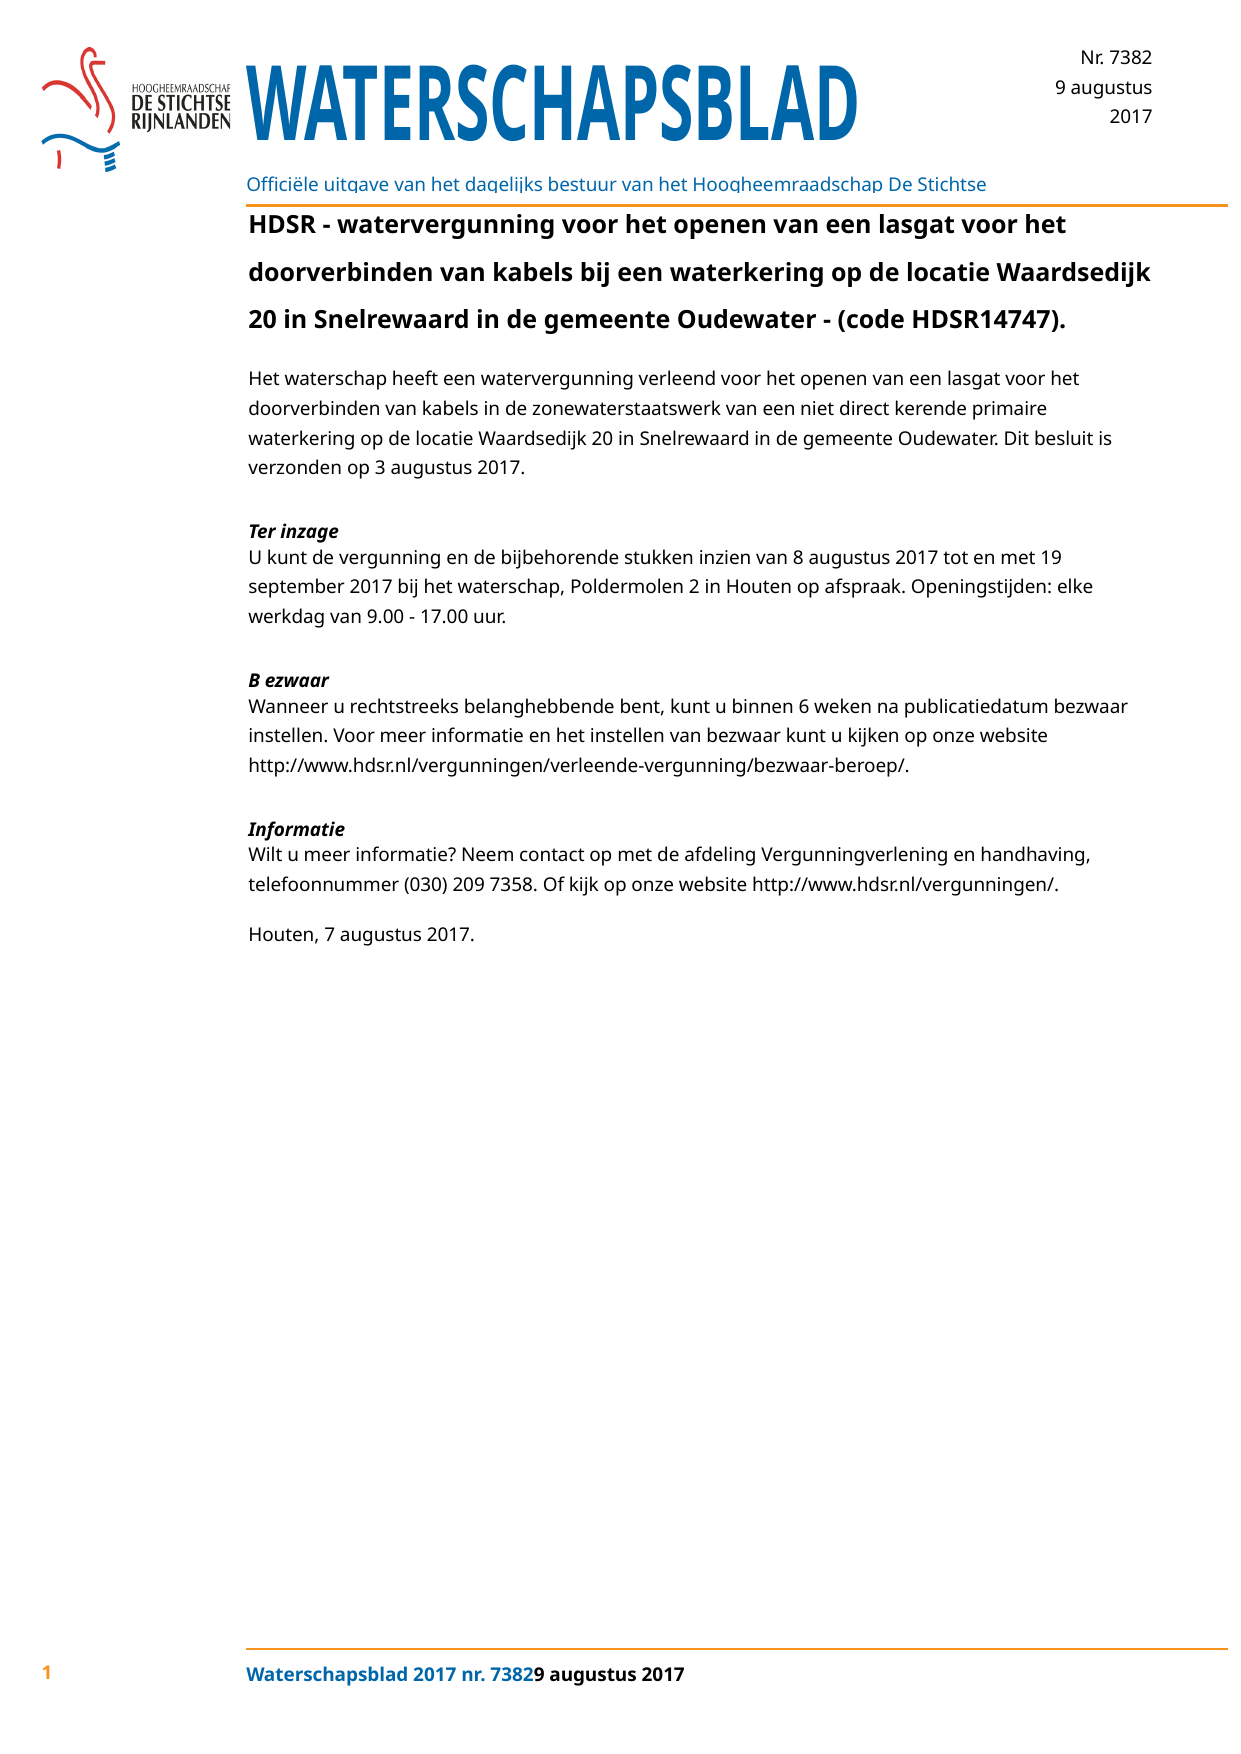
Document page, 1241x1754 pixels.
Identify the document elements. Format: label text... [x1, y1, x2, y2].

text Houten, 7 augustus 2017. [248, 922, 1152, 947]
text HDSR - watervergunning voor het openen van een lasgat voor het doorverbinden van kabels bij een waterkering op de locatie Waardsedijk 20 in Snelrewaard in de gemeente Oudewater - (code HDSR14747). [248, 207, 1152, 336]
picture [41, 47, 231, 172]
text B ezwaar [248, 667, 1152, 693]
text Ter inzage [248, 518, 1152, 544]
text Informatie [248, 816, 1152, 842]
text U kunt de vergunning en de bijbehorende stukken inzien van 8 augustus 2017 tot en met 19 september 2017 bij het waterschap, Poldermolen 2 in Houten op afspraak. Openingstijden: elke werkdag van 9.00 - 17.00 uur. [248, 544, 1152, 629]
text Wanneer u rechtstreeks belanghebbende bent, kunt u binnen 6 weken na publicatiedatum bezwaar instellen. Voor meer informatie en het instellen van bezwaar kunt u kijken op onze website http://www.hdsr.nl/vergunningen/verleende-vergunning/bezwaar-beroep/. [248, 693, 1152, 778]
text Wilt u meer informatie? Neem contact op met de afdeling Vergunningverlening en handhaving, telefoonnummer (030) 209 7358. Of kijk op onze website http://www.hdsr.nl/vergunningen/. [248, 842, 1152, 897]
text Het waterschap heeft een watervergunning verleend voor het openen van een lasgat voor het doorverbinden van kabels in de zonewaterstaatswerk van een niet direct kerende primaire waterkering op de locatie Waardsedijk 20 in Snelrewaard in de gemeente Oudewater. Dit besluit is verzonden op 3 augustus 2017. [248, 366, 1152, 480]
